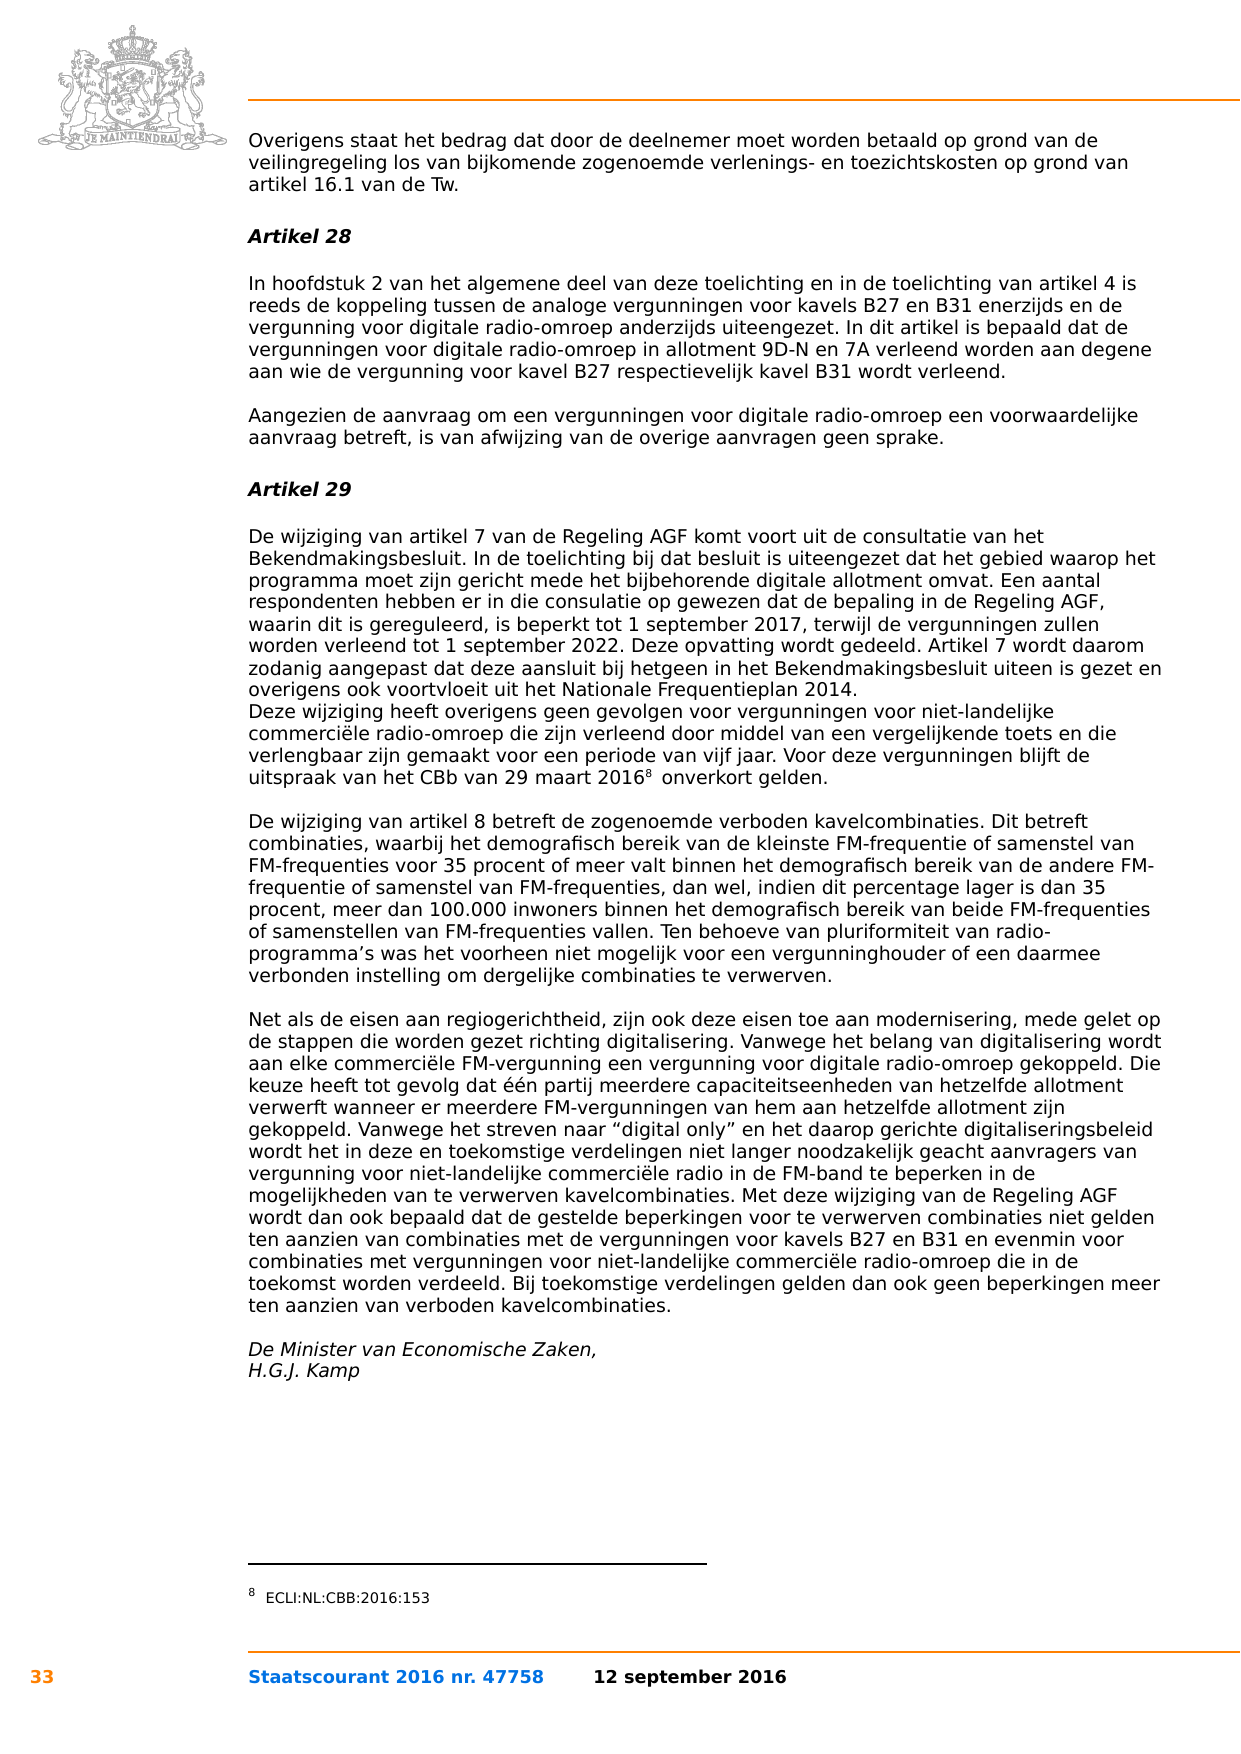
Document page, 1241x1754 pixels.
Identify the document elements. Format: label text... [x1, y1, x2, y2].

text Aangezien de aanvraag om een vergunningen voor digitale radio-omroep een voorwaardelijke aanvraag betreft, is van afwijzing van de overige aanvragen geen sprake. [248, 404, 1163, 448]
text De wijziging van artikel 8 betreft de zogenoemde verboden kavelcombinaties. Dit betreft combinaties, waarbij het demografisch bereik van de kleinste FM-frequentie of samenstel van FM-frequenties voor 35 procent of meer valt binnen het demografisch bereik van de andere FM-frequentie of samenstel van FM-frequenties, dan wel, indien dit percentage lager is dan 35 procent, meer dan 100.000 inwoners binnen het demografisch bereik van beide FM-frequenties of samenstellen van FM-frequenties vallen. Ten behoeve van pluriformiteit van radio-programma’s was het voorheen niet mogelijk voor een vergunninghouder of een daarmee verbonden instelling om dergelijke combinaties te verwerven. [248, 811, 1163, 987]
picture [38, 25, 227, 150]
text Overigens staat het bedrag dat door de deelnemer moet worden betaald op grond van de veilingregeling los van bijkomende zogenoemde verlenings- en toezichtskosten op grond van artikel 16.1 van de Tw. [248, 130, 1163, 196]
text De Minister van Economische Zaken, H.G.J. Kamp [248, 1338, 1163, 1382]
subtitle Artikel 29 [248, 478, 1163, 501]
text Deze wijziging heeft overigens geen gevolgen voor vergunningen voor niet-landelijke commerciële radio-omroep die zijn verleend door middel van een vergelijkende toets en die verlengbaar zijn gemaakt voor een periode van vijf jaar. Voor deze vergunningen blijft de uitspraak van het CBb van 29 maart 2016 onverkort gelden. [248, 701, 1163, 789]
text Net als de eisen aan regiogerichtheid, zijn ook deze eisen toe aan modernisering, mede gelet op de stappen die worden gezet richting digitalisering. Vanwege het belang van digitalisering wordt aan elke commerciële FM-vergunning een vergunning voor digitale radio-omroep gekoppeld. Die keuze heeft tot gevolg dat één partij meerdere capaciteitseenheden van hetzelfde allotment verwerft wanneer er meerdere FM-vergunningen van hem aan hetzelfde allotment zijn gekoppeld. Vanwege het streven naar “digital only” en het daarop gerichte digitaliseringsbeleid wordt het in deze en toekomstige verdelingen niet langer noodzakelijk geacht aanvragers van vergunning voor niet-landelijke commerciële radio in de FM-band te beperken in de mogelijkheden van te verwerven kavelcombinaties. Met deze wijziging van de Regeling AGF wordt dan ook bepaald dat de gestelde beperkingen voor te verwerven combinaties niet gelden ten aanzien van combinaties met de vergunningen voor kavels B27 en B31 en evenmin voor combinaties met vergunningen voor niet-landelijke commerciële radio-omroep die in de toekomst worden verdeeld. Bij toekomstige verdelingen gelden dan ook geen beperkingen meer ten aanzien van verboden kavelcombinaties. [248, 1009, 1163, 1317]
subtitle Artikel 28 [248, 226, 1163, 248]
text ECLI:NL:CBB:2016:153 [248, 1586, 1163, 1608]
text De wijziging van artikel 7 van de Regeling AGF komt voort uit de consultatie van het Bekendmakingsbesluit. In de toelichting bij dat besluit is uiteengezet dat het gebied waarop het programma moet zijn gericht mede het bijbehorende digitale allotment omvat. Een aantal respondenten hebben er in die consulatie op gewezen dat de bepaling in de Regeling AGF, waarin dit is gereguleerd, is beperkt tot 1 september 2017, terwijl de vergunningen zullen worden verleend tot 1 september 2022. Deze opvatting wordt gedeeld. Artikel 7 wordt daarom zodanig aangepast dat deze aansluit bij hetgeen in het Bekendmakingsbesluit uiteen is gezet en overigens ook voortvloeit uit het Nationale Frequentieplan 2014. [248, 526, 1163, 701]
text In hoofdstuk 2 van het algemene deel van deze toelichting en in de toelichting van artikel 4 is reeds de koppeling tussen de analoge vergunningen voor kavels B27 en B31 enerzijds en de vergunning voor digitale radio-omroep anderzijds uiteengezet. In dit artikel is bepaald dat de vergunningen voor digitale radio-omroep in allotment 9D-N en 7A verleend worden aan degene aan wie de vergunning voor kavel B27 respectievelijk kavel B31 wordt verleend. [248, 273, 1163, 383]
